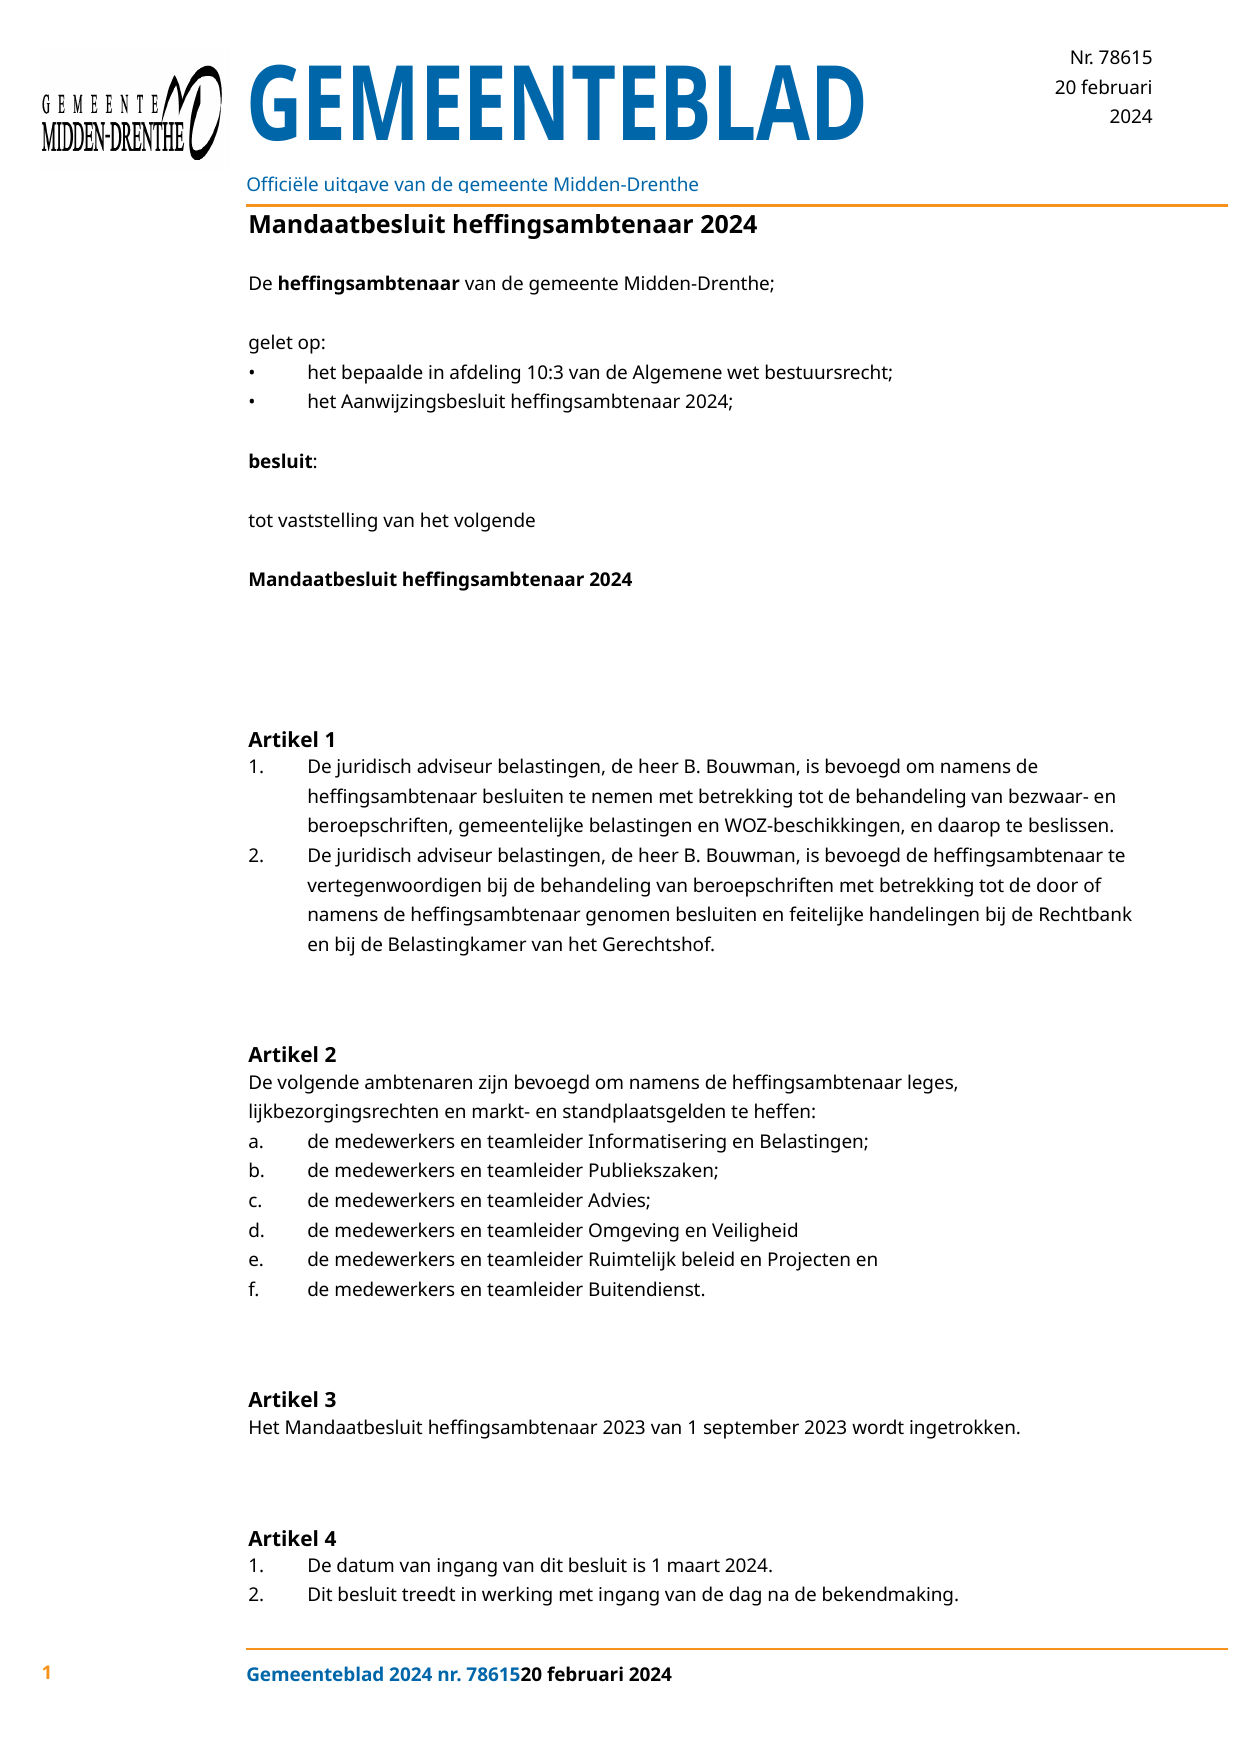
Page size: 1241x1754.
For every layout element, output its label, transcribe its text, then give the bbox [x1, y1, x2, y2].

list de medewerkers en teamleider Publiekszaken; [248, 1158, 1152, 1183]
text Artikel 1 [248, 725, 1152, 753]
list Dit besluit treedt in werking met ingang van de dag na de bekendmaking. [248, 1582, 1152, 1607]
text Artikel 4 [248, 1524, 1152, 1552]
text De heffingsambtenaar van de gemeente Midden-Drenthe; [248, 270, 1152, 296]
text tot vaststelling van het volgende [248, 507, 1152, 533]
text Artikel 2 [248, 1041, 1152, 1069]
list De datum van ingang van dit besluit is 1 maart 2024. [248, 1552, 1152, 1578]
list de medewerkers en teamleider Ruimtelijk beleid en Projecten en [248, 1246, 1152, 1272]
text besluit: [248, 448, 1152, 473]
list het Aanwijzingsbesluit heffingsambtenaar 2024; [248, 389, 1152, 414]
text Artikel 3 [248, 1386, 1152, 1414]
list de medewerkers en teamleider Buitendienst. [248, 1276, 1152, 1302]
list de medewerkers en teamleider Advies; [248, 1187, 1152, 1213]
list het bepaalde in afdeling 10:3 van de Algemene wet bestuursrecht; [248, 359, 1152, 385]
picture [41, 47, 231, 172]
text Het Mandaatbesluit heffingsambtenaar 2023 van 1 september 2023 wordt ingetrokken. [248, 1414, 1152, 1440]
text De volgende ambtenaren zijn bevoegd om namens de heffingsambtenaar leges, lijkbezorgingsrechten en markt- en standplaatsgelden te heffen: [248, 1069, 1152, 1124]
text gelet op: [248, 329, 1152, 355]
text Mandaatbesluit heffingsambtenaar 2024 [248, 566, 1152, 592]
list de medewerkers en teamleider Omgeving en Veiligheid [248, 1217, 1152, 1243]
list De juridisch adviseur belastingen, de heer B. Bouwman, is bevoegd de heffingsambtenaar te vertegenwoordigen bij de behandeling van beroepschriften met betrekking tot de door of namens de heffingsambtenaar genomen besluiten en feitelijke handelingen bij de Rechtbank en bij de Belastingkamer van het Gerechtshof. [248, 842, 1152, 957]
text Mandaatbesluit heffingsambtenaar 2024 [248, 207, 1152, 241]
list de medewerkers en teamleider Informatisering en Belastingen; [248, 1128, 1152, 1154]
list De juridisch adviseur belastingen, de heer B. Bouwman, is bevoegd om namens de heffingsambtenaar besluiten te nemen met betrekking tot de behandeling van bezwaar- en beroepschriften, gemeentelijke belastingen en WOZ-beschikkingen, en daarop te beslissen. [248, 753, 1152, 838]
